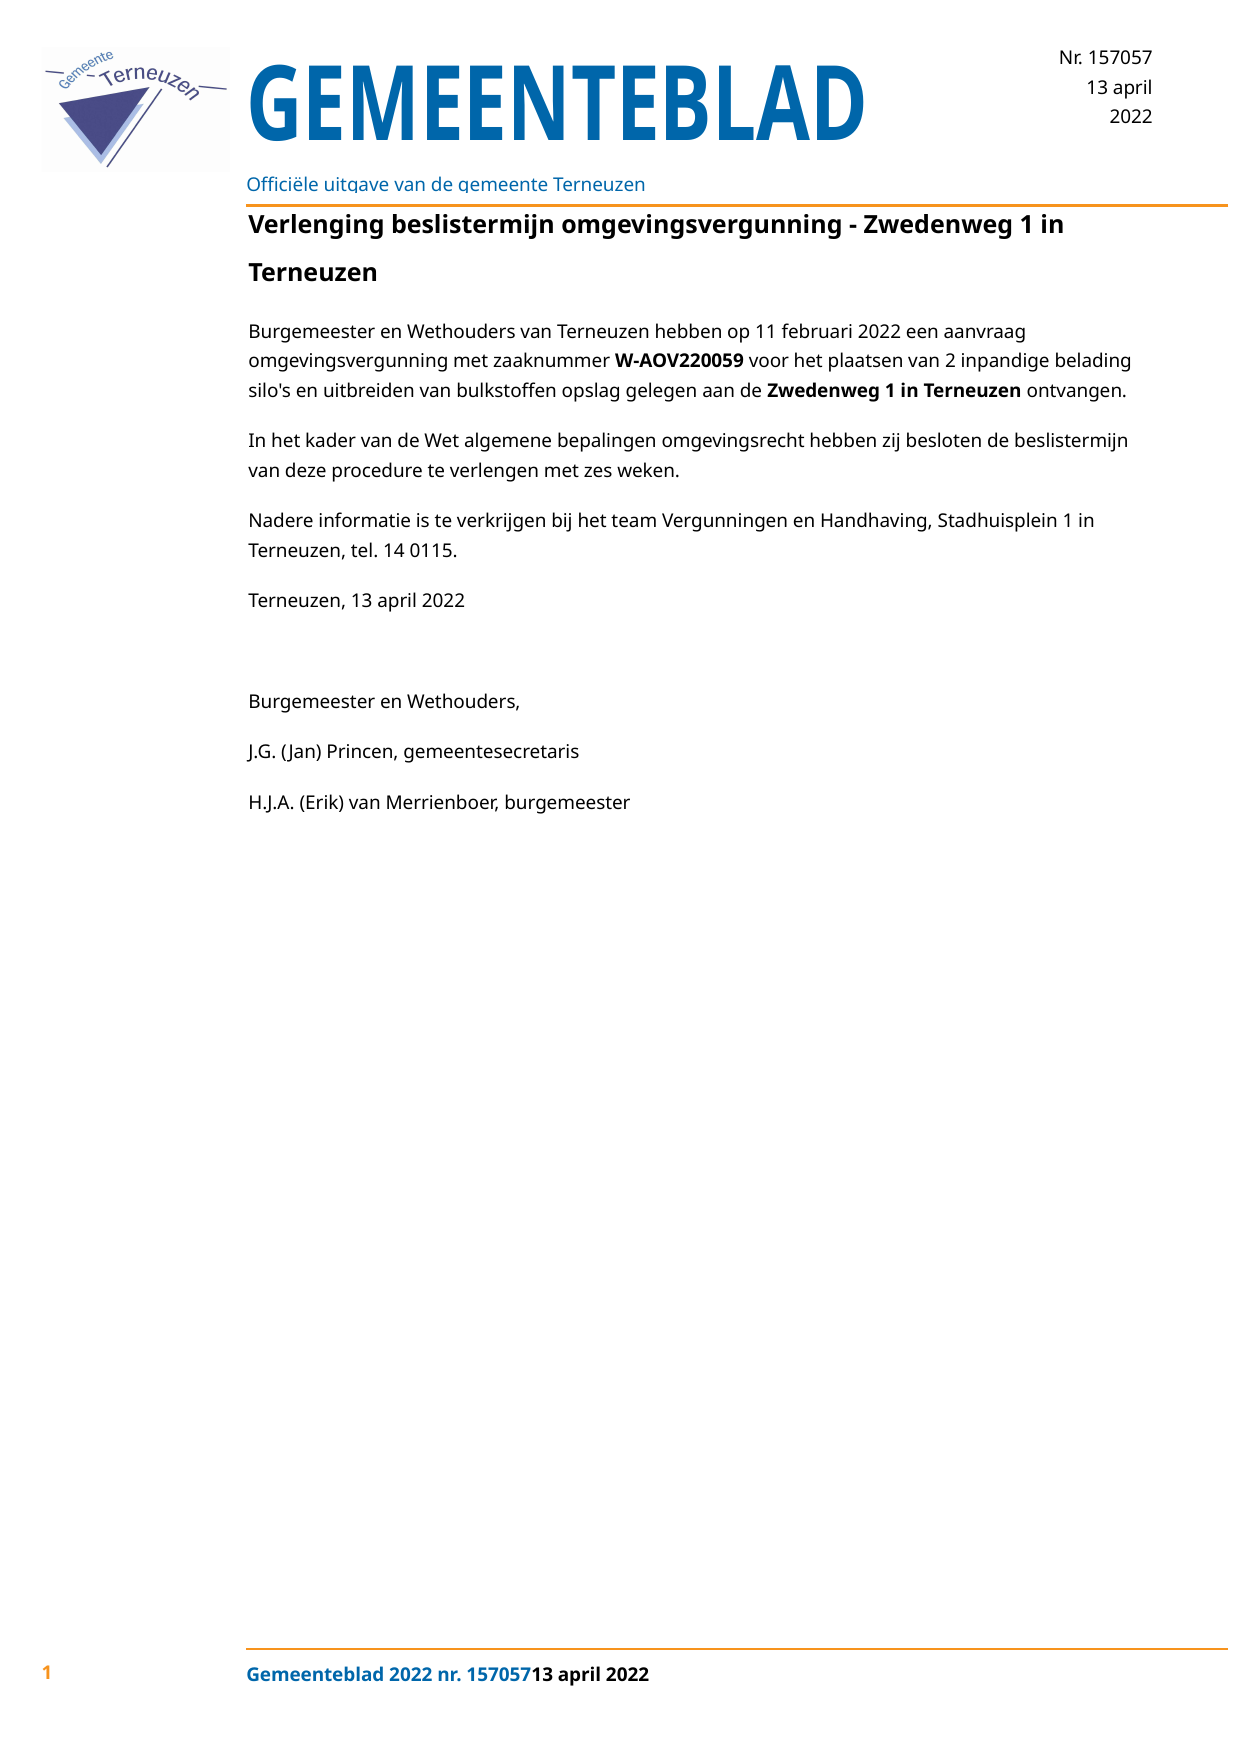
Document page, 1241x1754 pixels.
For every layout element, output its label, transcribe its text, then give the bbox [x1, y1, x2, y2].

text Burgemeester en Wethouders van Terneuzen hebben op 11 februari 2022 een aanvraag omgevingsvergunning met zaaknummer W-AOV220059 voor het plaatsen van 2 inpandige belading silo's en uitbreiden van bulkstoffen opslag gelegen aan de Zwedenweg 1 in Terneuzen ontvangen. [248, 318, 1152, 403]
text In het kader van de Wet algemene bepalingen omgevingsrecht hebben zij besloten de beslistermijn van deze procedure te verlengen met zes weken. [248, 427, 1152, 483]
picture [41, 47, 231, 172]
text Nadere informatie is te verkrijgen bij het team Vergunningen en Handhaving, Stadhuisplein 1 in Terneuzen, tel. 14 0115. [248, 507, 1152, 563]
text Terneuzen, 13 april 2022 [248, 587, 1152, 613]
text J.G. (Jan) Princen, gemeentesecretaris [248, 739, 1152, 764]
text Verlenging beslistermijn omgevingsvergunning - Zwedenweg 1 in Terneuzen [248, 207, 1152, 288]
text Burgemeester en Wethouders, [248, 688, 1152, 714]
text H.J.A. (Erik) van Merrienboer, burgemeester [248, 789, 1152, 815]
